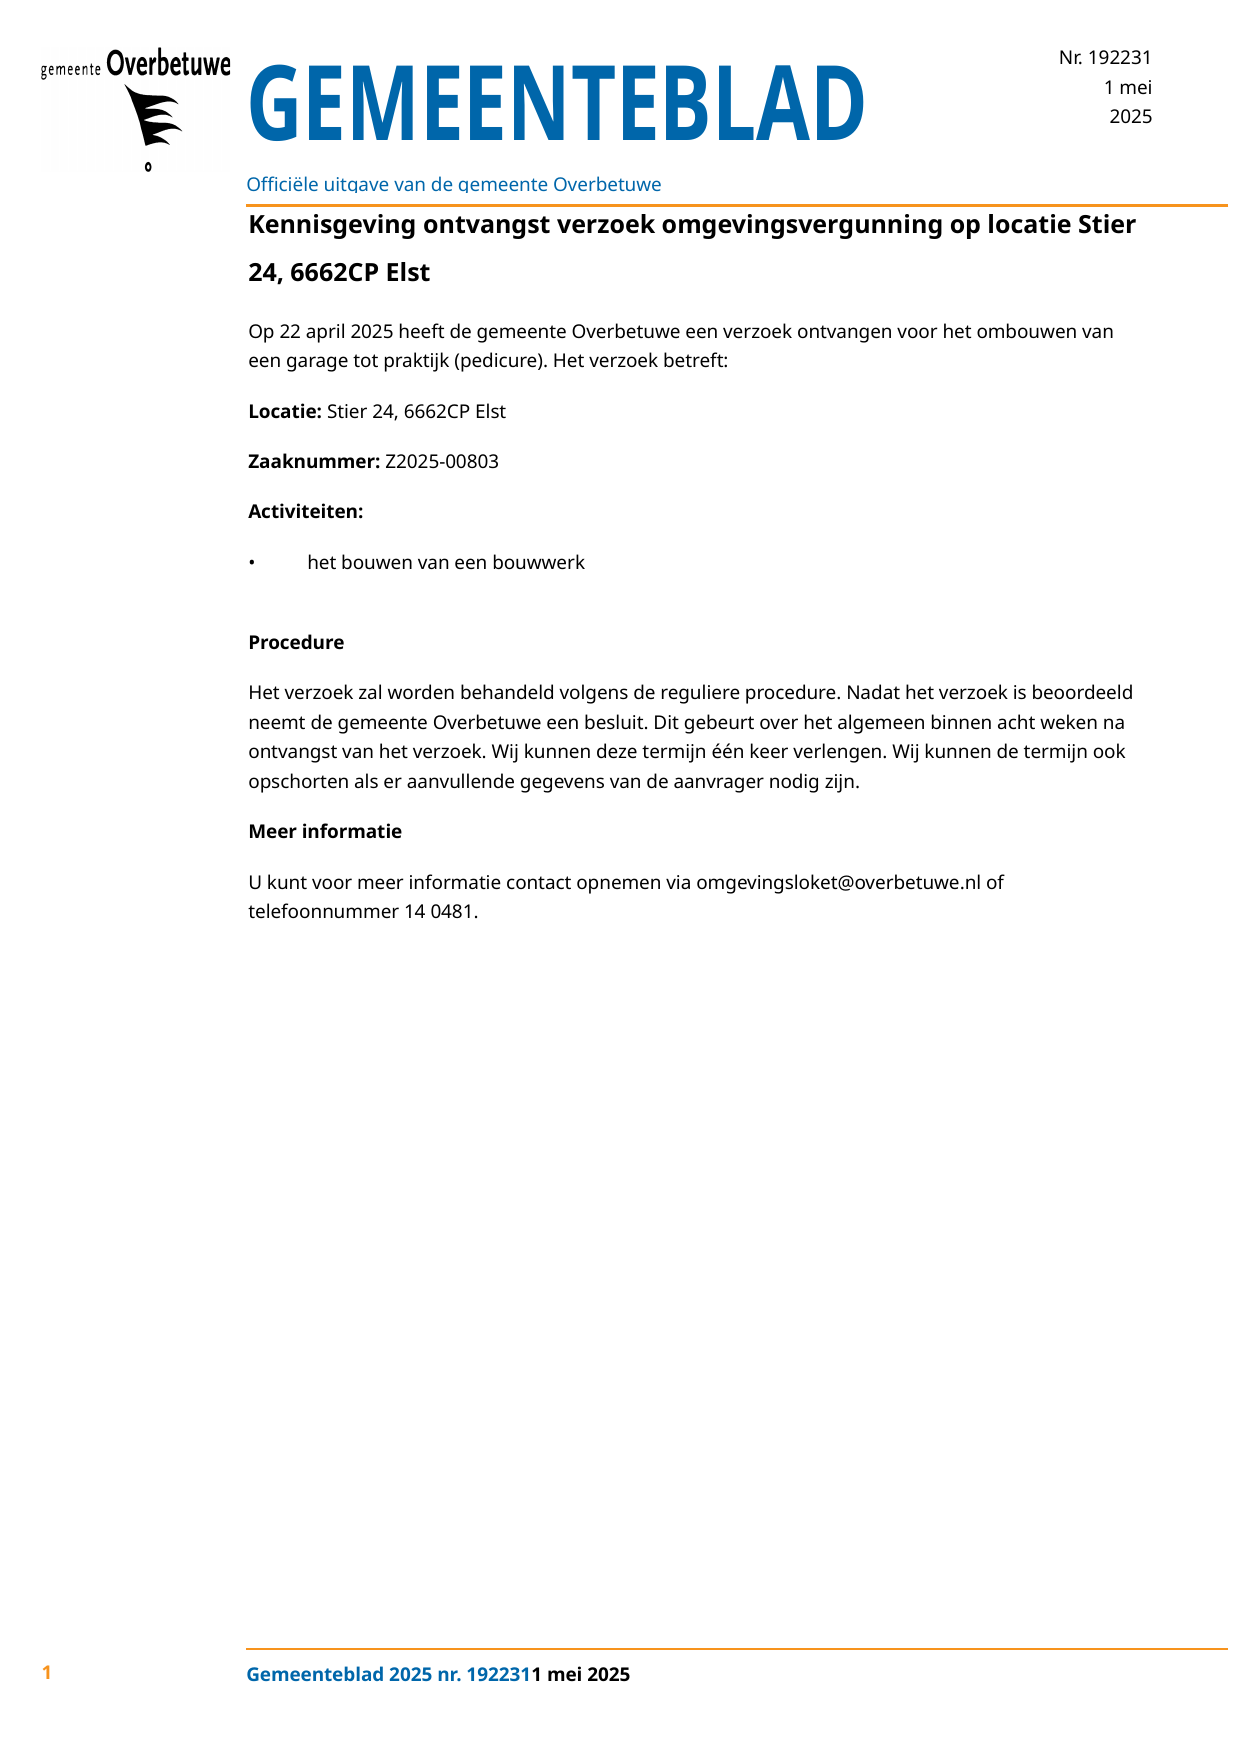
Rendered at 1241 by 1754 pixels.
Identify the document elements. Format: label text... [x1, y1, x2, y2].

text Locatie: Stier 24, 6662CP Elst [248, 398, 1152, 424]
text Op 22 april 2025 heeft de gemeente Overbetuwe een verzoek ontvangen voor het ombouwen van een garage tot praktijk (pedicure). Het verzoek betreft: [248, 318, 1152, 373]
text Activiteiten: [248, 499, 1152, 524]
text Procedure [248, 629, 1152, 655]
picture [41, 47, 231, 172]
text Kennisgeving ontvangst verzoek omgevingsvergunning op locatie Stier 24, 6662CP Elst [248, 207, 1152, 288]
text Zaaknummer: Z2025-00803 [248, 448, 1152, 474]
list het bouwen van een bouwwerk [248, 549, 1152, 575]
text U kunt voor meer informatie contact opnemen via omgevingsloket@overbetuwe.nl of telefoonnummer 14 0481. [248, 869, 1152, 924]
text Meer informatie [248, 819, 1152, 844]
text Het verzoek zal worden behandeld volgens de reguliere procedure. Nadat het verzoek is beoordeeld neemt de gemeente Overbetuwe een besluit. Dit gebeurt over het algemeen binnen acht weken na ontvangst van het verzoek. Wij kunnen deze termijn één keer verlengen. Wij kunnen de termijn ook opschorten als er aanvullende gegevens van de aanvrager nodig zijn. [248, 679, 1152, 794]
